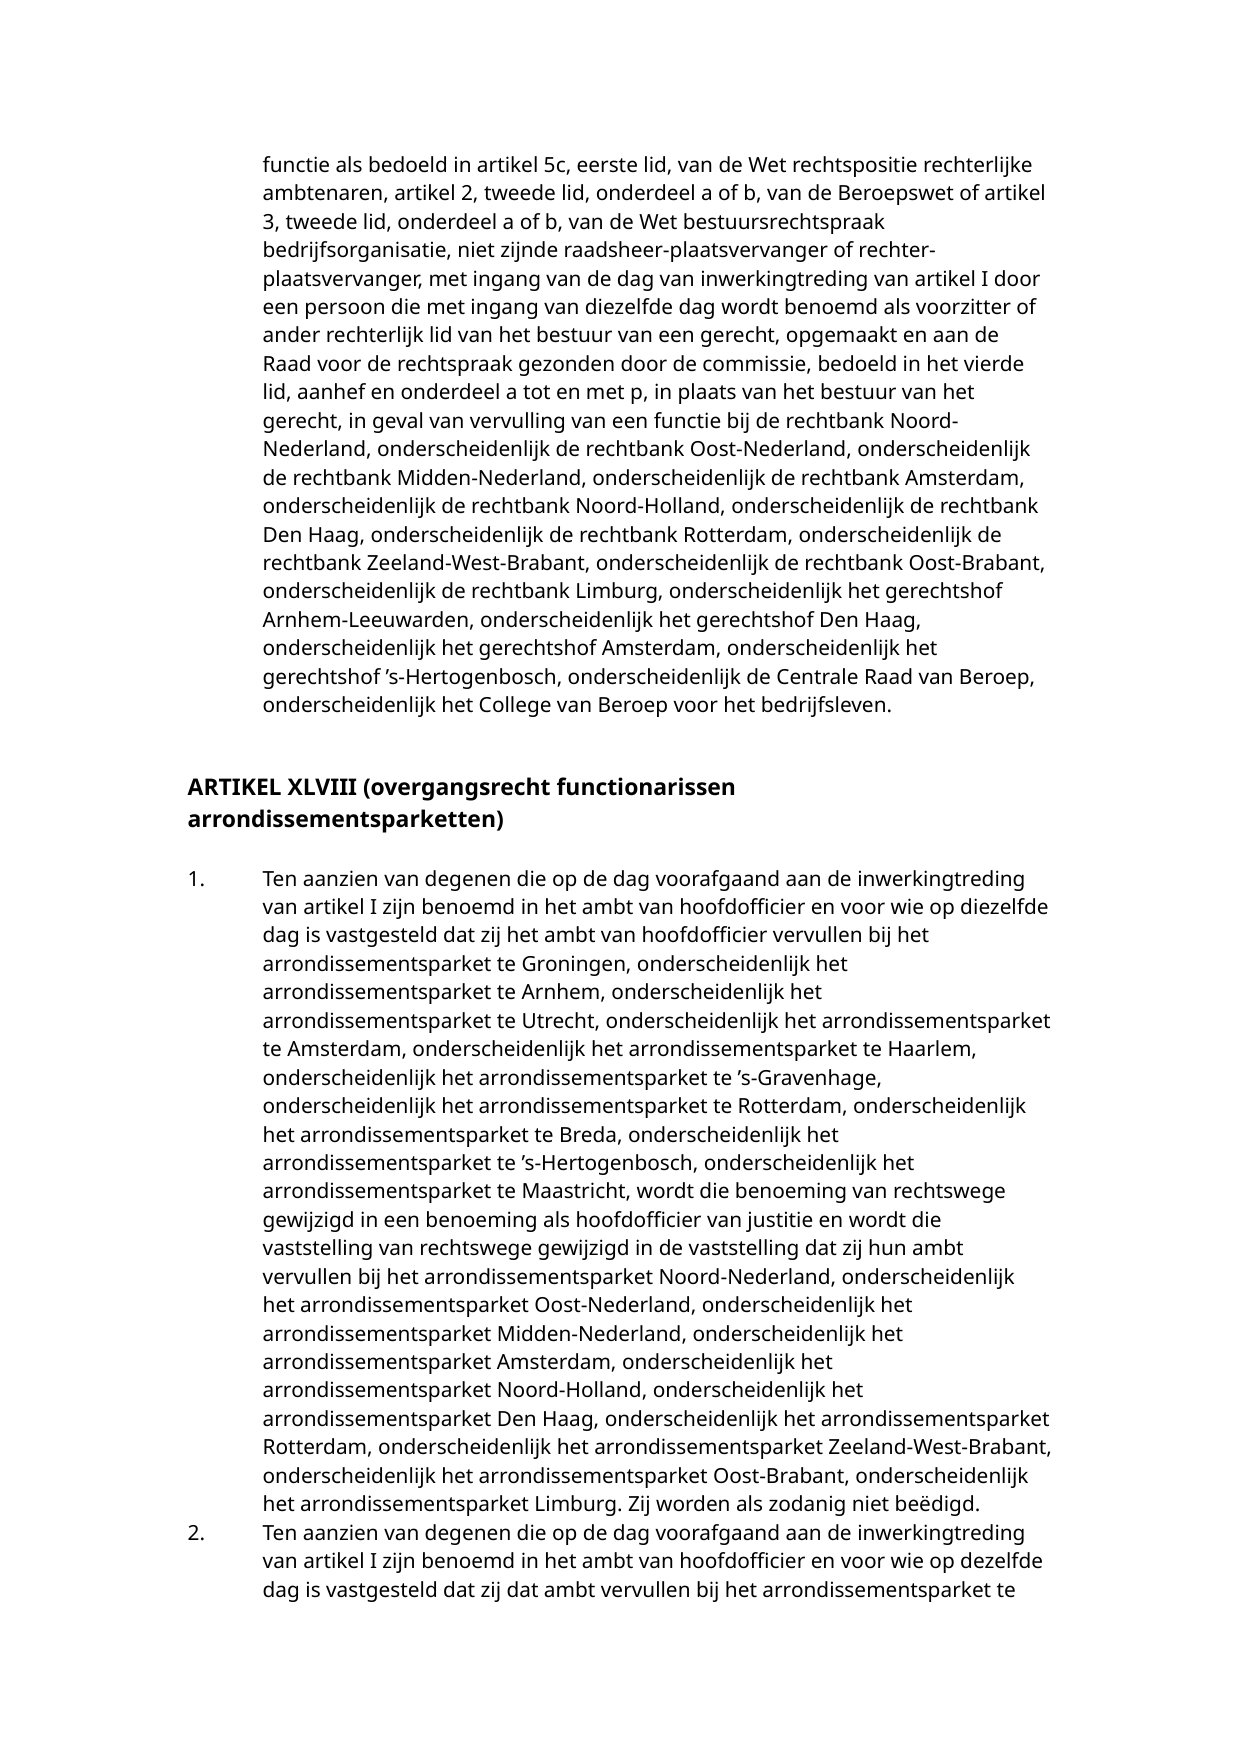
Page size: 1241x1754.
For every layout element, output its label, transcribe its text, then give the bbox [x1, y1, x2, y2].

list Ten aanzien van degenen die op de dag voorafgaand aan de inwerkingtreding van artikel I zijn benoemd in het ambt van hoofdofficier en voor wie op dezelfde dag is vastgesteld dat zij dat ambt vervullen bij het arrondissementsparket te [187, 1518, 1053, 1603]
subtitle ARTIKEL XLVIII (overgangsrecht functionarissen arrondissementsparketten) [187, 771, 1053, 834]
list Ten aanzien van degenen die op de dag voorafgaand aan de inwerkingtreding van artikel I zijn benoemd in het ambt van hoofdofficier en voor wie op diezelfde dag is vastgesteld dat zij het ambt van hoofdofficier vervullen bij het arrondissementsparket te Groningen, onderscheidenlijk het arrondissementsparket te Arnhem, onderscheidenlijk het arrondissementsparket te Utrecht, onderscheidenlijk het arrondissementsparket te Amsterdam, onderscheidenlijk het arrondissementsparket te Haarlem, onderscheidenlijk het arrondissementsparket te ’s-Gravenhage, onderscheidenlijk het arrondissementsparket te Rotterdam, onderscheidenlijk het arrondissementsparket te Breda, onderscheidenlijk het arrondissementsparket te ’s-Hertogenbosch, onderscheidenlijk het arrondissementsparket te Maastricht, wordt die benoeming van rechtswege gewijzigd in een benoeming als hoofdofficier van justitie en wordt die vaststelling van rechtswege gewijzigd in de vaststelling dat zij hun ambt vervullen bij het arrondissementsparket Noord-Nederland, onderscheidenlijk het arrondissementsparket Oost-Nederland, onderscheidenlijk het arrondissementsparket Midden-Nederland, onderscheidenlijk het arrondissementsparket Amsterdam, onderscheidenlijk het arrondissementsparket Noord-Holland, onderscheidenlijk het arrondissementsparket Den Haag, onderscheidenlijk het arrondissementsparket Rotterdam, onderscheidenlijk het arrondissementsparket Zeeland-West-Brabant, onderscheidenlijk het arrondissementsparket Oost-Brabant, onderscheidenlijk het arrondissementsparket Limburg. Zij worden als zodanig niet beëdigd. [187, 864, 1053, 1518]
list functie als bedoeld in artikel 5c, eerste lid, van de Wet rechtspositie rechterlijke ambtenaren, artikel 2, tweede lid, onderdeel a of b, van de Beroepswet of artikel 3, tweede lid, onderdeel a of b, van de Wet bestuursrechtspraak bedrijfsorganisatie, niet zijnde raadsheer-plaatsvervanger of rechter-plaatsvervanger, met ingang van de dag van inwerkingtreding van artikel I door een persoon die met ingang van diezelfde dag wordt benoemd als voorzitter of ander rechterlijk lid van het bestuur van een gerecht, opgemaakt en aan de Raad voor de rechtspraak gezonden door de commissie, bedoeld in het vierde lid, aanhef en onderdeel a tot en met p, in plaats van het bestuur van het gerecht, in geval van vervulling van een functie bij de rechtbank Noord-Nederland, onderscheidenlijk de rechtbank Oost-Nederland, onderscheidenlijk de rechtbank Midden-Nederland, onderscheidenlijk de rechtbank Amsterdam, onderscheidenlijk de rechtbank Noord-Holland, onderscheidenlijk de rechtbank Den Haag, onderscheidenlijk de rechtbank Rotterdam, onderscheidenlijk de rechtbank Zeeland-West-Brabant, onderscheidenlijk de rechtbank Oost-Brabant, onderscheidenlijk de rechtbank Limburg, onderscheidenlijk het gerechtshof Arnhem-Leeuwarden, onderscheidenlijk het gerechtshof Den Haag, onderscheidenlijk het gerechtshof Amsterdam, onderscheidenlijk het gerechtshof ’s-Hertogenbosch, onderscheidenlijk de Centrale Raad van Beroep, onderscheidenlijk het College van Beroep voor het bedrijfsleven. [187, 150, 1053, 719]
